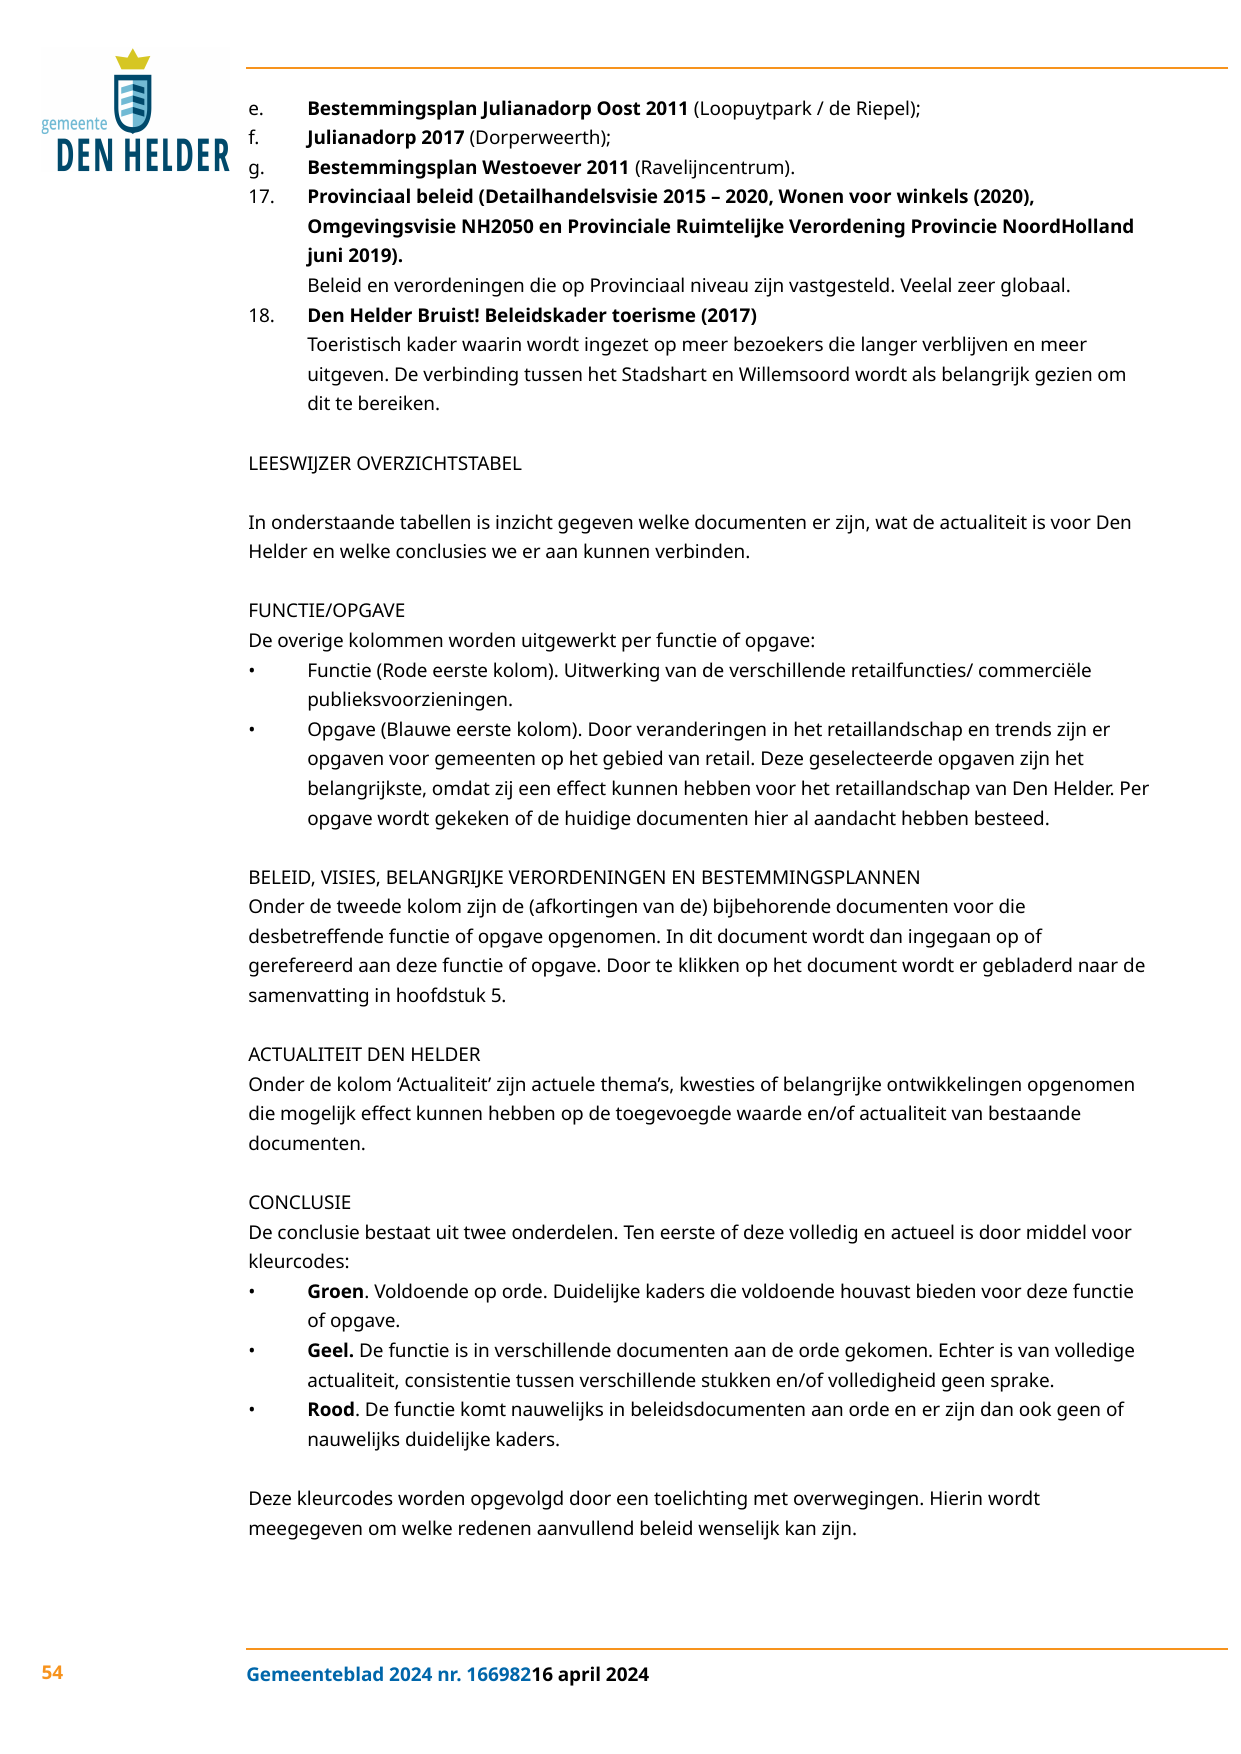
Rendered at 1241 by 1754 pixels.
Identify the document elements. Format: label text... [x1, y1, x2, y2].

list Den Helder Bruist! Beleidskader toerisme (2017) [248, 302, 1152, 328]
text CONCLUSIE [248, 1189, 1152, 1215]
text LEESWIJZER OVERZICHTSTABEL [248, 450, 1152, 476]
list Provinciaal beleid (Detailhandelsvisie 2015 – 2020, Wonen voor winkels (2020), Omgevingsvisie NH2050 en Provinciale Ruimtelijke Verordening Provincie NoordHolland juni 2019). [248, 183, 1152, 268]
list Toeristisch kader waarin wordt ingezet op meer bezoekers die langer verblijven en meer uitgeven. De verbinding tussen het Stadshart en Willemsoord wordt als belangrijk gezien om dit te bereiken. [248, 331, 1152, 416]
picture [63, 144, 68, 165]
text De conclusie bestaat uit twee onderdelen. Ten eerste of deze volledig en actueel is door middel voor kleurcodes: [248, 1219, 1152, 1274]
text De overige kolommen worden uitgewerkt per functie of opgave: [248, 627, 1152, 653]
picture [130, 157, 135, 172]
list Groen. Voldoende op orde. Duidelijke kaders die voldoende houvast bieden voor deze functie of opgave. [248, 1278, 1152, 1333]
list Julianadorp 2017 (Dorperweerth); [248, 124, 1152, 150]
text Onder de kolom ‘Actualiteit’ zijn actuele thema’s, kwesties of belangrijke ontwikkelingen opgenomen die mogelijk effect kunnen hebben op de toegevoegde waarde en/of actualiteit van bestaande documenten. [248, 1071, 1152, 1156]
list Rood. De functie komt nauwelijks in beleidsdocumenten aan orde en er zijn dan ook geen of nauwelijks duidelijke kaders. [248, 1396, 1152, 1452]
text ACTUALITEIT DEN HELDER [248, 1041, 1152, 1067]
text In onderstaande tabellen is inzicht gegeven welke documenten er zijn, wat de actualiteit is voor Den Helder en welke conclusies we er aan kunnen verbinden. [248, 509, 1152, 564]
text BELEID, VISIES, BELANGRIJKE VERORDENINGEN EN BESTEMMINGSPLANNEN [248, 864, 1152, 890]
picture [182, 144, 187, 165]
list Functie (Rode eerste kolom). Uitwerking van de verschillende retailfuncties/ commerciële publieksvoorzieningen. [248, 657, 1152, 712]
list Bestemmingsplan Julianadorp Oost 2011 (Loopuytpark / de Riepel); [248, 95, 1152, 121]
picture [41, 47, 231, 172]
list Bestemmingsplan Westoever 2011 (Ravelijncentrum). [248, 154, 1152, 180]
list Beleid en verordeningen die op Provinciaal niveau zijn vastgesteld. Veelal zeer globaal. [248, 272, 1152, 298]
text Deze kleurcodes worden opgevolgd door een toelichting met overwegingen. Hierin wordt meegegeven om welke redenen aanvullend beleid wenselijk kan zijn. [248, 1485, 1152, 1541]
list Geel. De functie is in verschillende documenten aan de orde gekomen. Echter is van volledige actualiteit, consistentie tussen verschillende stukken en/of volledigheid geen sprake. [248, 1337, 1152, 1393]
text Onder de tweede kolom zijn de (afkortingen van de) bijbehorende documenten voor die desbetreffende functie of opgave opgenomen. In dit document wordt dan ingegaan op of gerefereerd aan deze functie of opgave. Door te klikken op het document wordt er gebladerd naar de samenvatting in hoofdstuk 5. [248, 893, 1152, 1008]
picture [220, 160, 224, 172]
text FUNCTIE/OPGAVE [248, 598, 1152, 623]
list Opgave (Blauwe eerste kolom). Door veranderingen in het retaillandschap en trends zijn er opgaven voor gemeenten op het gebied van retail. Deze geselecteerde opgaven zijn het belangrijkste, omdat zij een effect kunnen hebben voor het retaillandschap van Den Helder. Per opgave wordt gekeken of de huidige documenten hier al aandacht hebben besteed. [248, 716, 1152, 831]
picture [100, 154, 106, 172]
